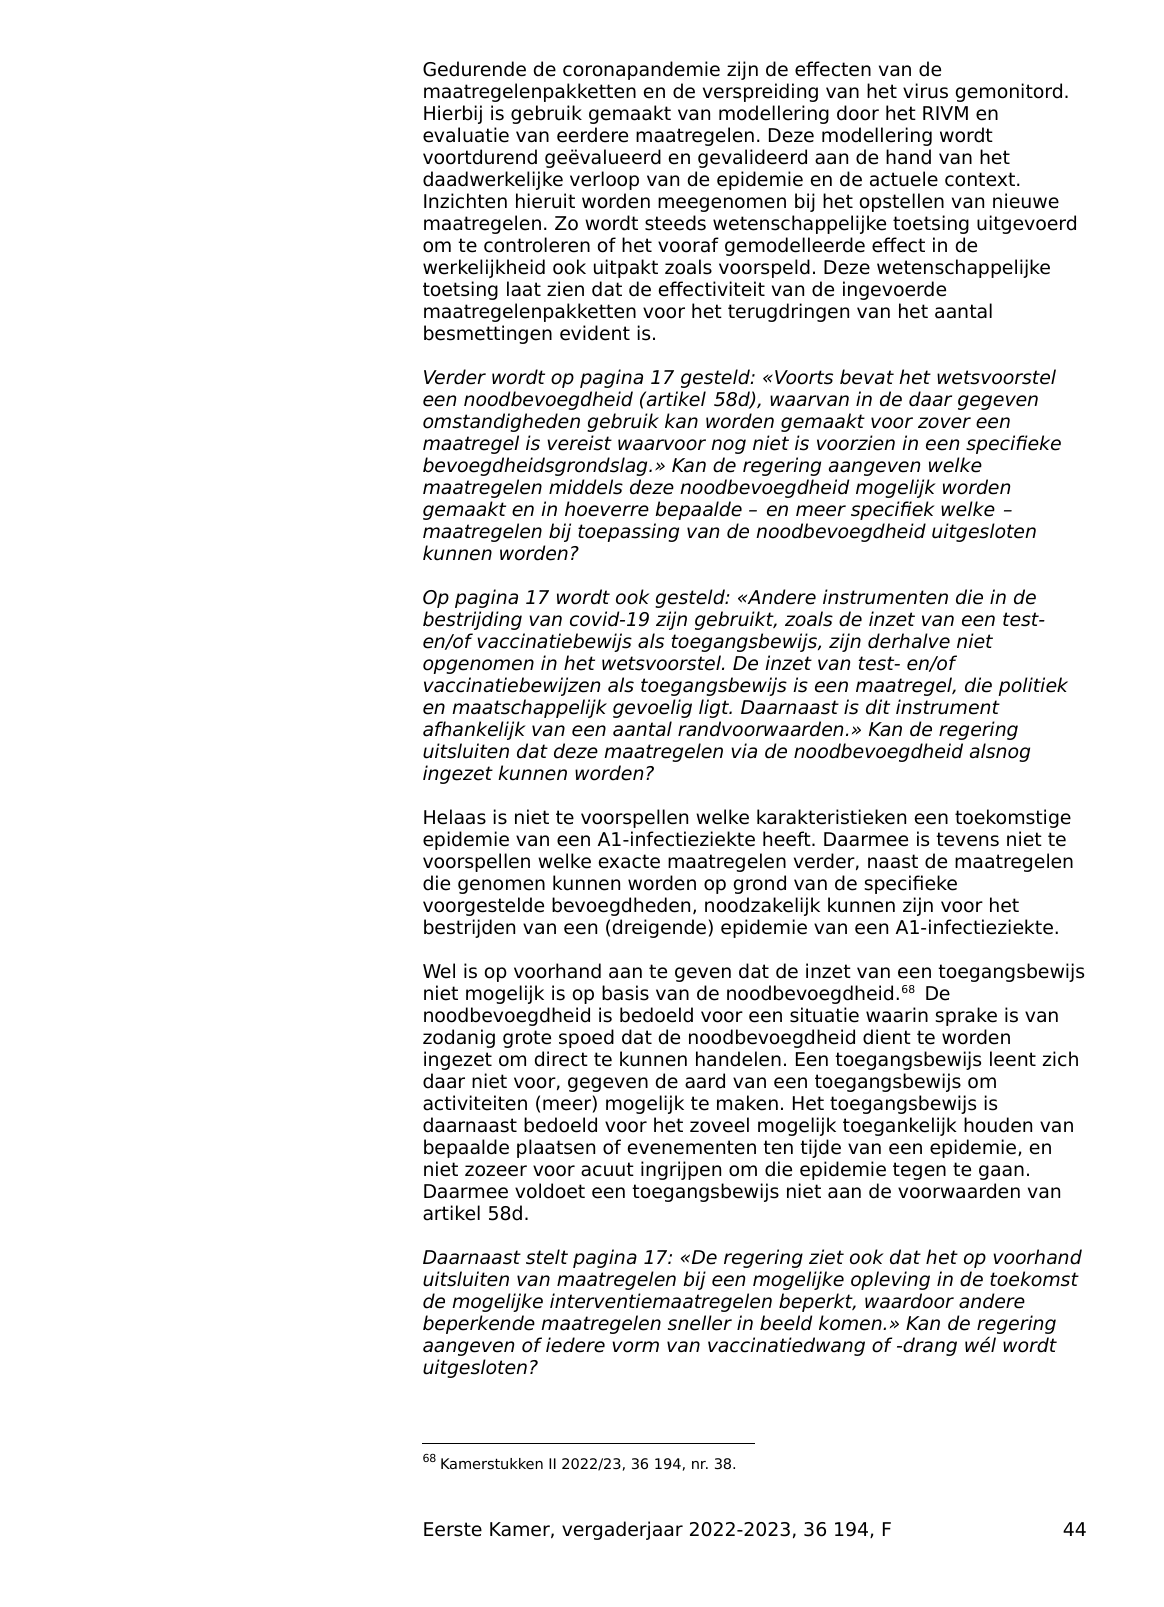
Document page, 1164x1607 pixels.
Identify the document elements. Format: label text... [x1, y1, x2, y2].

text Op pagina 17 wordt ook gesteld: «Andere instrumenten die in de bestrijding van covid-19 zijn gebruikt, zoals de inzet van een test- en/of vaccinatiebewijs als toegangsbewijs, zijn derhalve niet opgenomen in het wetsvoorstel. De inzet van test- en/of vaccinatiebewijzen als toegangsbewijs is een maatregel, die politiek en maatschappelijk gevoelig ligt. Daarnaast is dit instrument afhankelijk van een aantal randvoorwaarden.» Kan de regering uitsluiten dat deze maatregelen via de noodbevoegdheid alsnog ingezet kunnen worden? [422, 587, 1087, 785]
text Kamerstukken II 2022/23, 36 194, nr. 38. [422, 1452, 1087, 1474]
text Wel is op voorhand aan te geven dat de inzet van een toegangsbewijs niet mogelijk is op basis van de noodbevoegdheid. De noodbevoegdheid is bedoeld voor een situatie waarin sprake is van zodanig grote spoed dat de noodbevoegdheid dient te worden ingezet om direct te kunnen handelen. Een toegangsbewijs leent zich daar niet voor, gegeven de aard van een toegangsbewijs om activiteiten (meer) mogelijk te maken. Het toegangsbewijs is daarnaast bedoeld voor het zoveel mogelijk toegankelijk houden van bepaalde plaatsen of evenementen ten tijde van een epidemie, en niet zozeer voor acuut ingrijpen om die epidemie tegen te gaan. Daarmee voldoet een toegangsbewijs niet aan de voorwaarden van artikel 58d. [422, 961, 1087, 1225]
text Verder wordt op pagina 17 gesteld: «Voorts bevat het wetsvoorstel een noodbevoegdheid (artikel 58d), waarvan in de daar gegeven omstandigheden gebruik kan worden gemaakt voor zover een maatregel is vereist waarvoor nog niet is voorzien in een specifieke bevoegdheidsgrondslag.» Kan de regering aangeven welke maatregelen middels deze noodbevoegdheid mogelijk worden gemaakt en in hoeverre bepaalde – en meer specifiek welke – maatregelen bij toepassing van de noodbevoegdheid uitgesloten kunnen worden? [422, 367, 1087, 565]
text Helaas is niet te voorspellen welke karakteristieken een toekomstige epidemie van een A1-infectieziekte heeft. Daarmee is tevens niet te voorspellen welke exacte maatregelen verder, naast de maatregelen die genomen kunnen worden op grond van de specifieke voorgestelde bevoegdheden, noodzakelijk kunnen zijn voor het bestrijden van een (dreigende) epidemie van een A1-infectieziekte. [422, 807, 1087, 939]
text Daarnaast stelt pagina 17: «De regering ziet ook dat het op voorhand uitsluiten van maatregelen bij een mogelijke opleving in de toekomst de mogelijke interventiemaatregelen beperkt, waardoor andere beperkende maatregelen sneller in beeld komen.» Kan de regering aangeven of iedere vorm van vaccinatiedwang of -drang wél wordt uitgesloten? [422, 1247, 1087, 1379]
text Gedurende de coronapandemie zijn de effecten van de maatregelenpakketten en de verspreiding van het virus gemonitord. Hierbij is gebruik gemaakt van modellering door het RIVM en evaluatie van eerdere maatregelen. Deze modellering wordt voortdurend geëvalueerd en gevalideerd aan de hand van het daadwerkelijke verloop van de epidemie en de actuele context. Inzichten hieruit worden meegenomen bij het opstellen van nieuwe maatregelen. Zo wordt steeds wetenschappelijke toetsing uitgevoerd om te controleren of het vooraf gemodelleerde effect in de werkelijkheid ook uitpakt zoals voorspeld. Deze wetenschappelijke toetsing laat zien dat de effectiviteit van de ingevoerde maatregelenpakketten voor het terugdringen van het aantal besmettingen evident is. [422, 59, 1087, 345]
